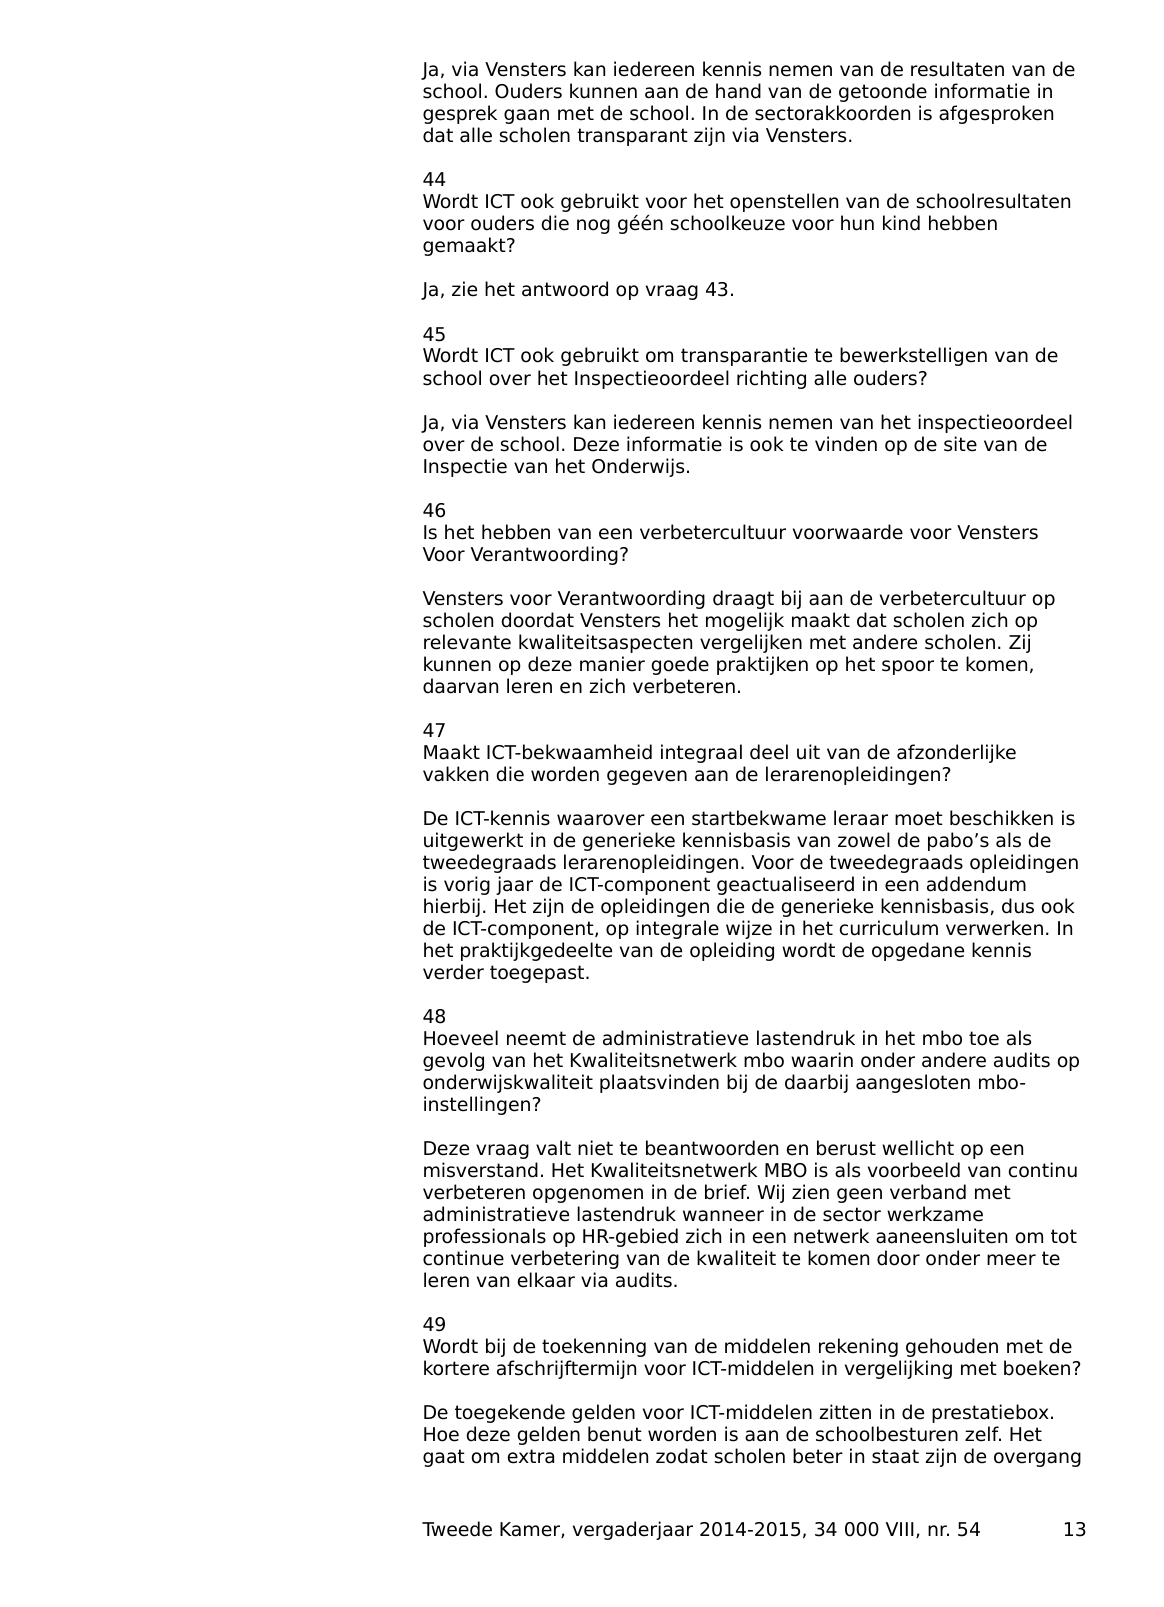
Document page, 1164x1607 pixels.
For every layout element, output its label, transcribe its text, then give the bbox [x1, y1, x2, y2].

text Wordt ICT ook gebruikt om transparantie te bewerkstelligen van de school over het Inspectieoordeel richting alle ouders? [422, 345, 1087, 389]
text Ja, zie het antwoord op vraag 43. [422, 279, 1087, 301]
text De ICT-kennis waarover een startbekwame leraar moet beschikken is uitgewerkt in de generieke kennisbasis van zowel de pabo’s als de tweedegraads lerarenopleidingen. Voor de tweedegraads opleidingen is vorig jaar de ICT-component geactualiseerd in een addendum hierbij. Het zijn de opleidingen die de generieke kennisbasis, dus ook de ICT-component, op integrale wijze in het curriculum verwerken. In het praktijkgedeelte van de opleiding wordt de opgedane kennis verder toegepast. [422, 808, 1087, 984]
text Wordt bij de toekenning van de middelen rekening gehouden met de kortere afschrijftermijn voor ICT-middelen in vergelijking met boeken? [422, 1336, 1087, 1380]
text 44 [422, 169, 1087, 191]
text 47 [422, 720, 1087, 742]
text Vensters voor Verantwoording draagt bij aan de verbetercultuur op scholen doordat Vensters het mogelijk maakt dat scholen zich op relevante kwaliteitsaspecten vergelijken met andere scholen. Zij kunnen op deze manier goede praktijken op het spoor te komen, daarvan leren en zich verbeteren. [422, 588, 1087, 698]
text De toegekende gelden voor ICT-middelen zitten in de prestatiebox. Hoe deze gelden benut worden is aan de schoolbesturen zelf. Het gaat om extra middelen zodat scholen beter in staat zijn de overgang [422, 1402, 1087, 1468]
text Hoeveel neemt de administratieve lastendruk in het mbo toe als gevolg van het Kwaliteitsnetwerk mbo waarin onder andere audits op onderwijskwaliteit plaatsvinden bij de daarbij aangesloten mbo-instellingen? [422, 1028, 1087, 1116]
text Is het hebben van een verbetercultuur voorwaarde voor Vensters Voor Verantwoording? [422, 522, 1087, 566]
text 46 [422, 500, 1087, 522]
text Ja, via Vensters kan iedereen kennis nemen van het inspectieoordeel over de school. Deze informatie is ook te vinden op de site van de Inspectie van het Onderwijs. [422, 412, 1087, 477]
text 45 [422, 323, 1087, 345]
text Ja, via Vensters kan iedereen kennis nemen van de resultaten van de school. Ouders kunnen aan de hand van de getoonde informatie in gesprek gaan met de school. In de sectorakkoorden is afgesproken dat alle scholen transparant zijn via Vensters. [422, 59, 1087, 147]
text Deze vraag valt niet te beantwoorden en berust wellicht op een misverstand. Het Kwaliteitsnetwerk MBO is als voorbeeld van continu verbeteren opgenomen in de brief. Wij zien geen verband met administratieve lastendruk wanneer in de sector werkzame professionals op HR-gebied zich in een netwerk aaneensluiten om tot continue verbetering van de kwaliteit te komen door onder meer te leren van elkaar via audits. [422, 1138, 1087, 1292]
text Wordt ICT ook gebruikt voor het openstellen van de schoolresultaten voor ouders die nog géén schoolkeuze voor hun kind hebben gemaakt? [422, 191, 1087, 257]
text Maakt ICT-bekwaamheid integraal deel uit van de afzonderlijke vakken die worden gegeven aan de lerarenopleidingen? [422, 742, 1087, 786]
text 48 [422, 1006, 1087, 1028]
text 49 [422, 1314, 1087, 1336]
